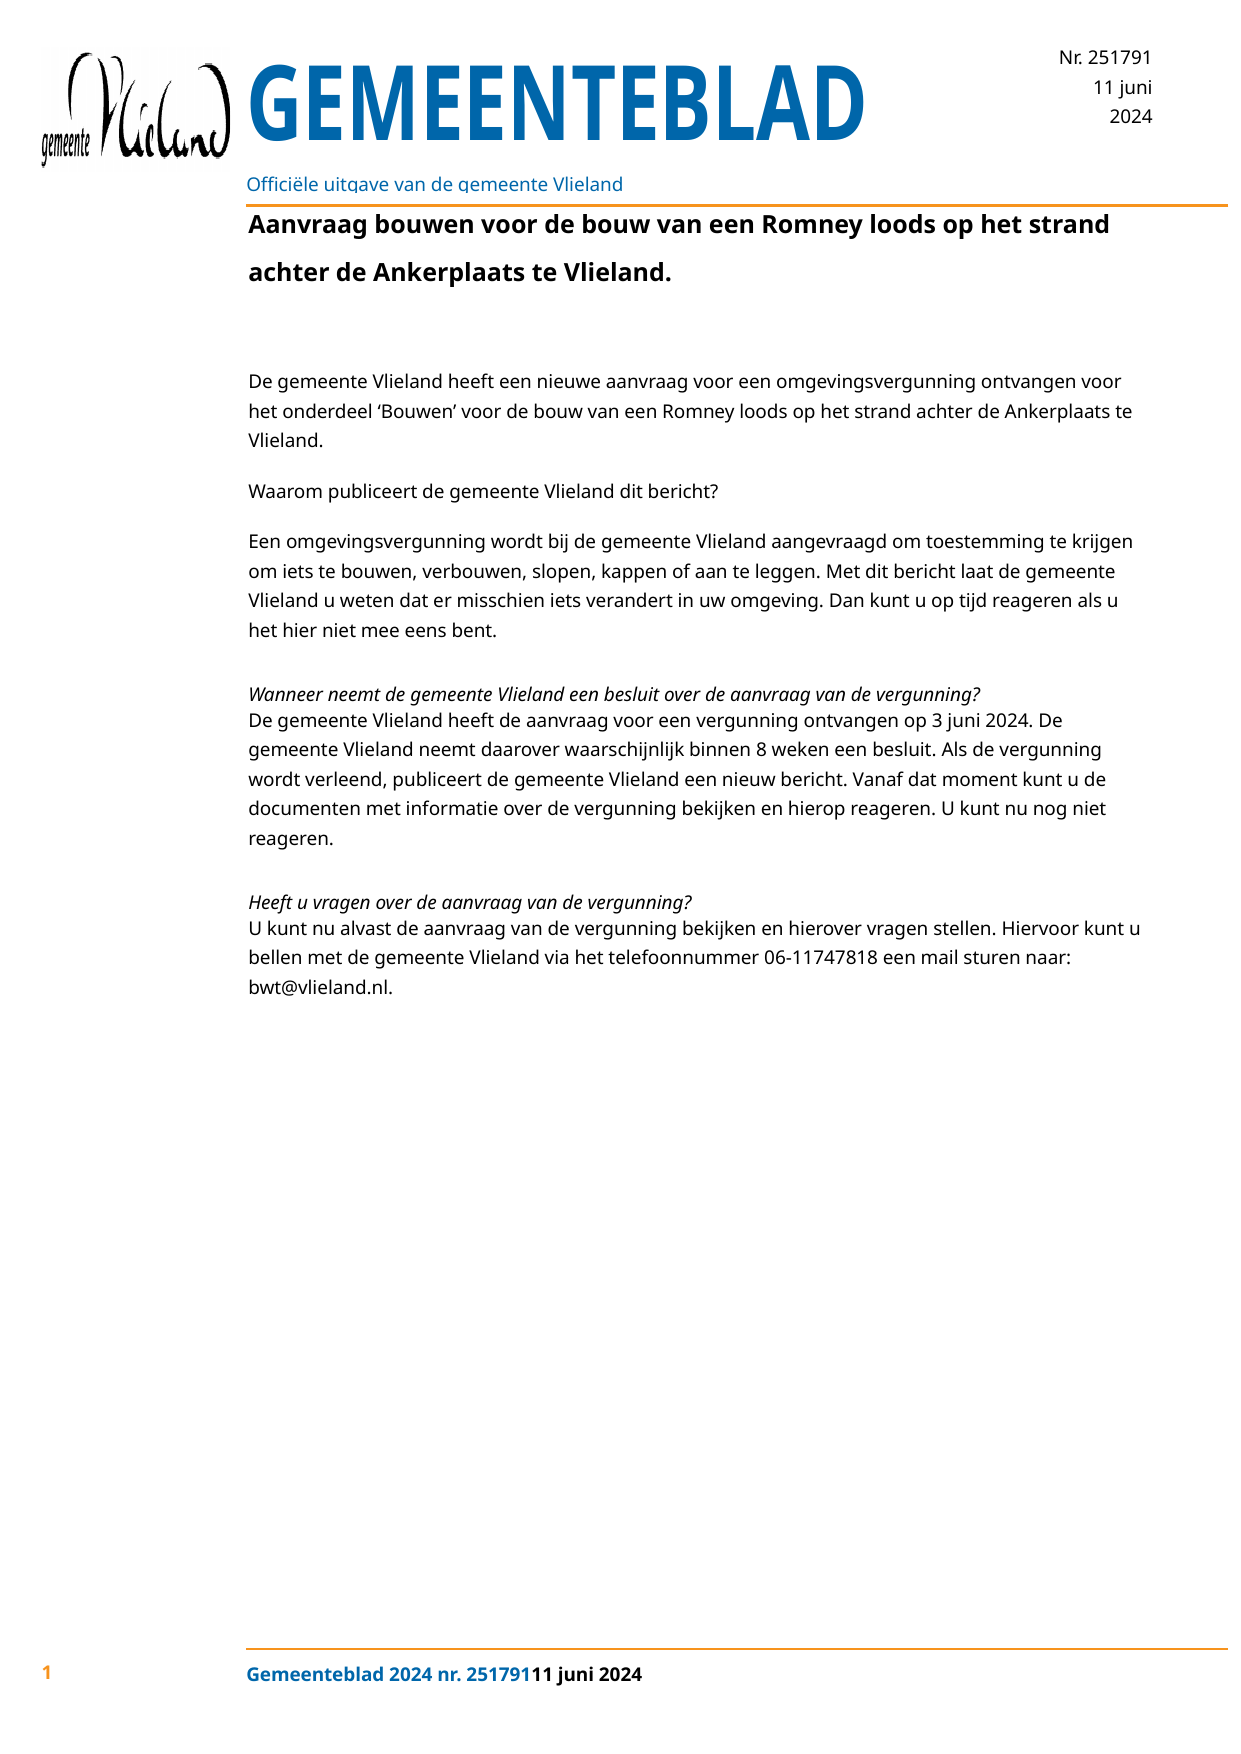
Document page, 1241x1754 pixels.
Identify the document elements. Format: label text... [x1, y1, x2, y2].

text Heeft u vragen over de aanvraag van de vergunning? [248, 889, 1152, 915]
text De gemeente Vlieland heeft een nieuwe aanvraag voor een omgevingsvergunning ontvangen voor het onderdeel ‘Bouwen’ voor de bouw van een Romney loods op het strand achter de Ankerplaats te Vlieland. [248, 368, 1152, 453]
text Een omgevingsvergunning wordt bij de gemeente Vlieland aangevraagd om toestemming te krijgen om iets te bouwen, verbouwen, slopen, kappen of aan te leggen. Met dit bericht laat de gemeente Vlieland u weten dat er misschien iets verandert in uw omgeving. Dan kunt u op tijd reageren als u het hier niet mee eens bent. [248, 528, 1152, 643]
picture [41, 47, 231, 172]
text U kunt nu alvast de aanvraag van de vergunning bekijken en hierover vragen stellen. Hiervoor kunt u bellen met de gemeente Vlieland via het telefoonnummer 06-11747818 een mail sturen naar: bwt@vlieland.nl. [248, 915, 1152, 1000]
text Wanneer neemt de gemeente Vlieland een besluit over de aanvraag van de vergunning? [248, 681, 1152, 707]
text De gemeente Vlieland heeft de aanvraag voor een vergunning ontvangen op 3 juni 2024. De gemeente Vlieland neemt daarover waarschijnlijk binnen 8 weken een besluit. Als de vergunning wordt verleend, publiceert de gemeente Vlieland een nieuw bericht. Vanaf dat moment kunt u de documenten met informatie over de vergunning bekijken en hierop reageren. U kunt nu nog niet reageren. [248, 707, 1152, 851]
text Aanvraag bouwen voor de bouw van een Romney loods op het strand achter de Ankerplaats te Vlieland. [248, 207, 1152, 288]
text Waarom publiceert de gemeente Vlieland dit bericht? [248, 478, 1152, 504]
